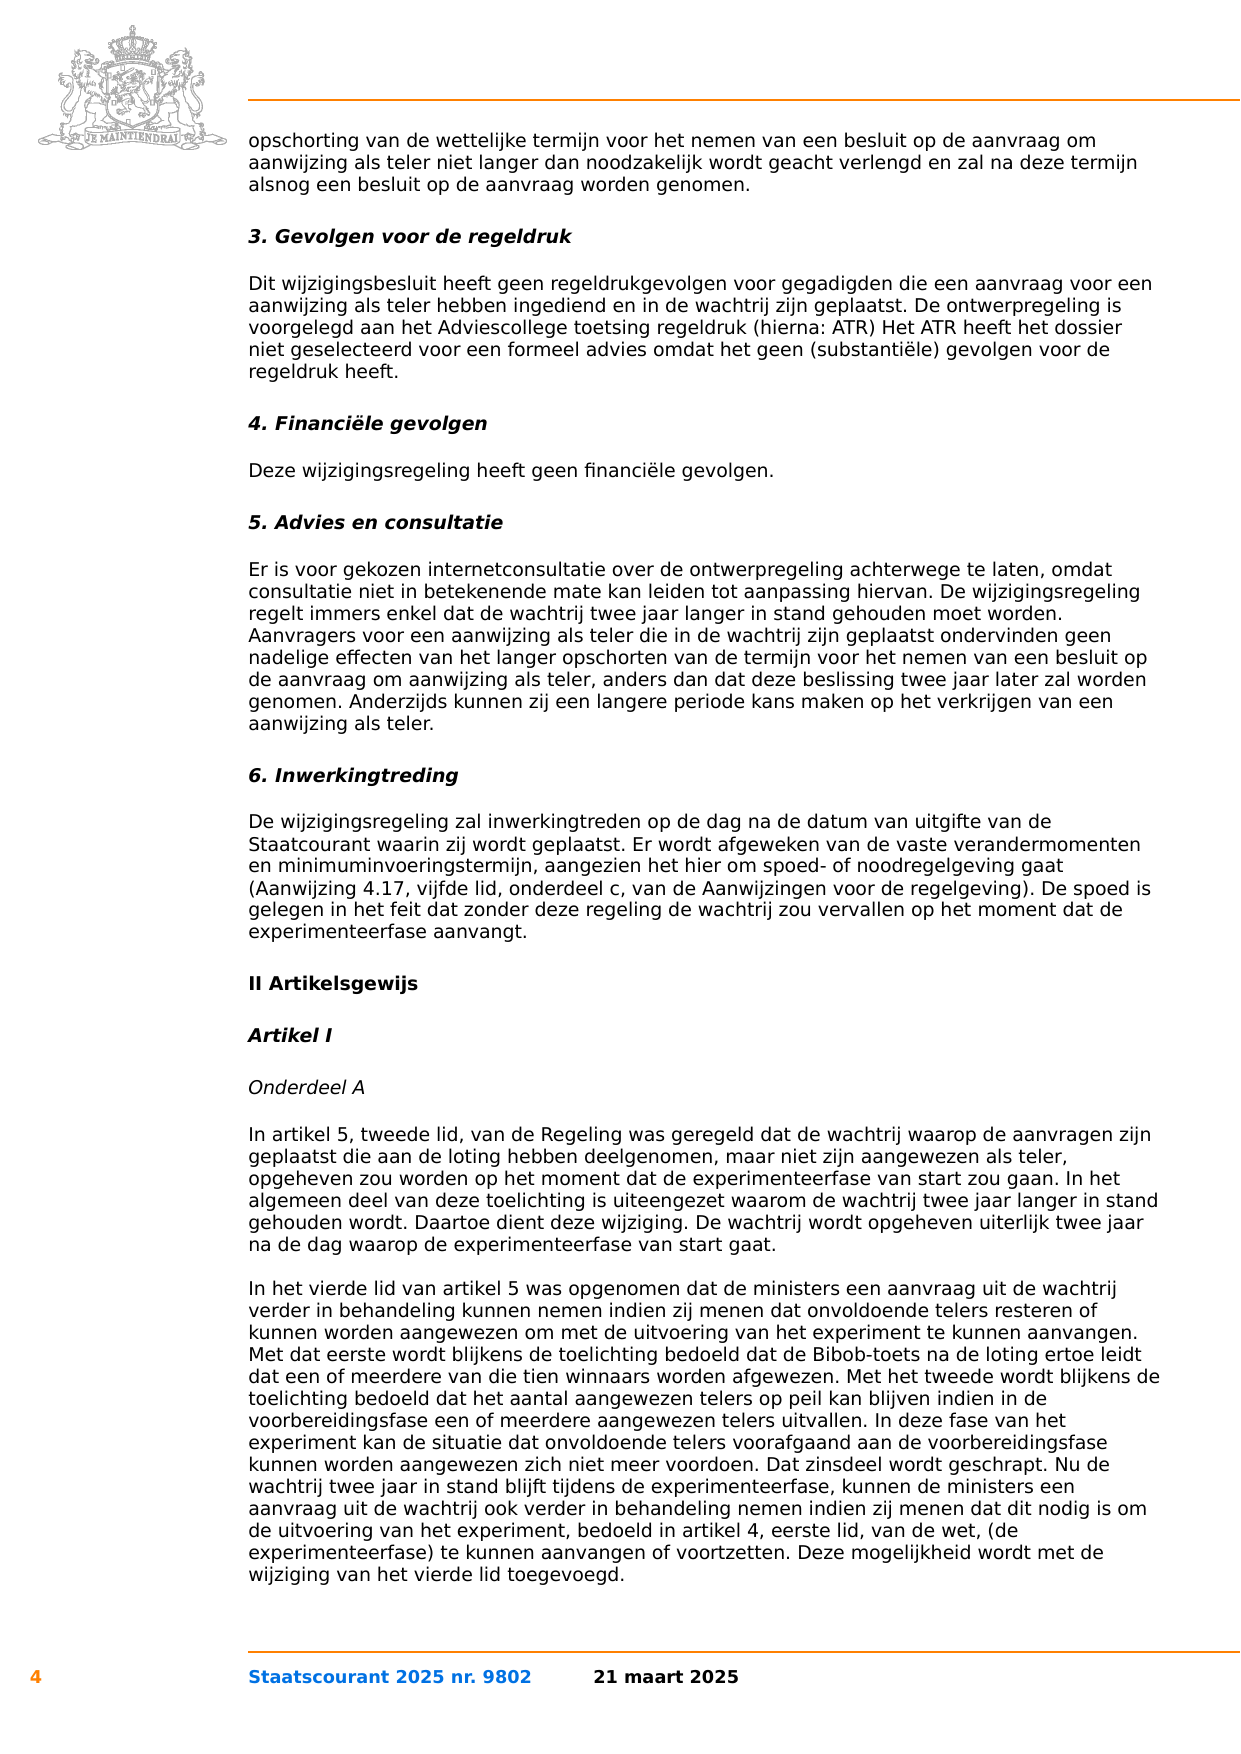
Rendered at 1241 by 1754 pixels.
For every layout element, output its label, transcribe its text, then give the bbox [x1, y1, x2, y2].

subtitle 5. Advies en consultatie [248, 512, 1163, 534]
text Deze wijzigingsregeling heeft geen financiële gevolgen. [248, 460, 1163, 482]
text Er is voor gekozen internetconsultatie over de ontwerpregeling achterwege te laten, omdat consultatie niet in betekenende mate kan leiden tot aanpassing hiervan. De wijzigingsregeling regelt immers enkel dat de wachtrij twee jaar langer in stand gehouden moet worden. Aanvragers voor een aanwijzing als teler die in de wachtrij zijn geplaatst ondervinden geen nadelige effecten van het langer opschorten van de termijn voor het nemen van een besluit op de aanvraag om aanwijzing als teler, anders dan dat deze beslissing twee jaar later zal worden genomen. Anderzijds kunnen zij een langere periode kans maken op het verkrijgen van een aanwijzing als teler. [248, 559, 1163, 734]
subtitle Onderdeel A [248, 1077, 1163, 1099]
subtitle 4. Financiële gevolgen [248, 413, 1163, 435]
subtitle 3. Gevolgen voor de regeldruk [248, 226, 1163, 248]
subtitle 6. Inwerkingtreding [248, 764, 1163, 786]
picture [38, 25, 227, 150]
text De wijzigingsregeling zal inwerkingtreden op de dag na de datum van uitgifte van de Staatcourant waarin zij wordt geplaatst. Er wordt afgeweken van de vaste verandermomenten en minimuminvoeringstermijn, aangezien het hier om spoed- of noodregelgeving gaat (Aanwijzing 4.17, vijfde lid, onderdeel c, van de Aanwijzingen voor de regelgeving). De spoed is gelegen in het feit dat zonder deze regeling de wachtrij zou vervallen op het moment dat de experimenteerfase aanvangt. [248, 811, 1163, 943]
text Dit wijzigingsbesluit heeft geen regeldrukgevolgen voor gegadigden die een aanvraag voor een aanwijzing als teler hebben ingediend en in de wachtrij zijn geplaatst. De ontwerpregeling is voorgelegd aan het Adviescollege toetsing regeldruk (hierna: ATR) Het ATR heeft het dossier niet geselecteerd voor een formeel advies omdat het geen (substantiële) gevolgen voor de regeldruk heeft. [248, 273, 1163, 383]
text In het vierde lid van artikel 5 was opgenomen dat de ministers een aanvraag uit de wachtrij verder in behandeling kunnen nemen indien zij menen dat onvoldoende telers resteren of kunnen worden aangewezen om met de uitvoering van het experiment te kunnen aanvangen. Met dat eerste wordt blijkens de toelichting bedoeld dat de Bibob-toets na de loting ertoe leidt dat een of meerdere van die tien winnaars worden afgewezen. Met het tweede wordt blijkens de toelichting bedoeld dat het aantal aangewezen telers op peil kan blijven indien in de voorbereidingsfase een of meerdere aangewezen telers uitvallen. In deze fase van het experiment kan de situatie dat onvoldoende telers voorafgaand aan de voorbereidingsfase kunnen worden aangewezen zich niet meer voordoen. Dat zinsdeel wordt geschrapt. Nu de wachtrij twee jaar in stand blijft tijdens de experimenteerfase, kunnen de ministers een aanvraag uit de wachtrij ook verder in behandeling nemen indien zij menen dat dit nodig is om de uitvoering van het experiment, bedoeld in artikel 4, eerste lid, van de wet, (de experimenteerfase) te kunnen aanvangen of voortzetten. Deze mogelijkheid wordt met de wijziging van het vierde lid toegevoegd. [248, 1278, 1163, 1586]
text opschorting van de wettelijke termijn voor het nemen van een besluit op de aanvraag om aanwijzing als teler niet langer dan noodzakelijk wordt geacht verlengd en zal na deze termijn alsnog een besluit op de aanvraag worden genomen. [248, 130, 1163, 196]
text In artikel 5, tweede lid, van de Regeling was geregeld dat de wachtrij waarop de aanvragen zijn geplaatst die aan de loting hebben deelgenomen, maar niet zijn aangewezen als teler, opgeheven zou worden op het moment dat de experimenteerfase van start zou gaan. In het algemeen deel van deze toelichting is uiteengezet waarom de wachtrij twee jaar langer in stand gehouden wordt. Daartoe dient deze wijziging. De wachtrij wordt opgeheven uiterlijk twee jaar na de dag waarop de experimenteerfase van start gaat. [248, 1124, 1163, 1256]
subtitle Artikel I [248, 1025, 1163, 1047]
subtitle II Artikelsgewijs [248, 973, 1163, 995]
